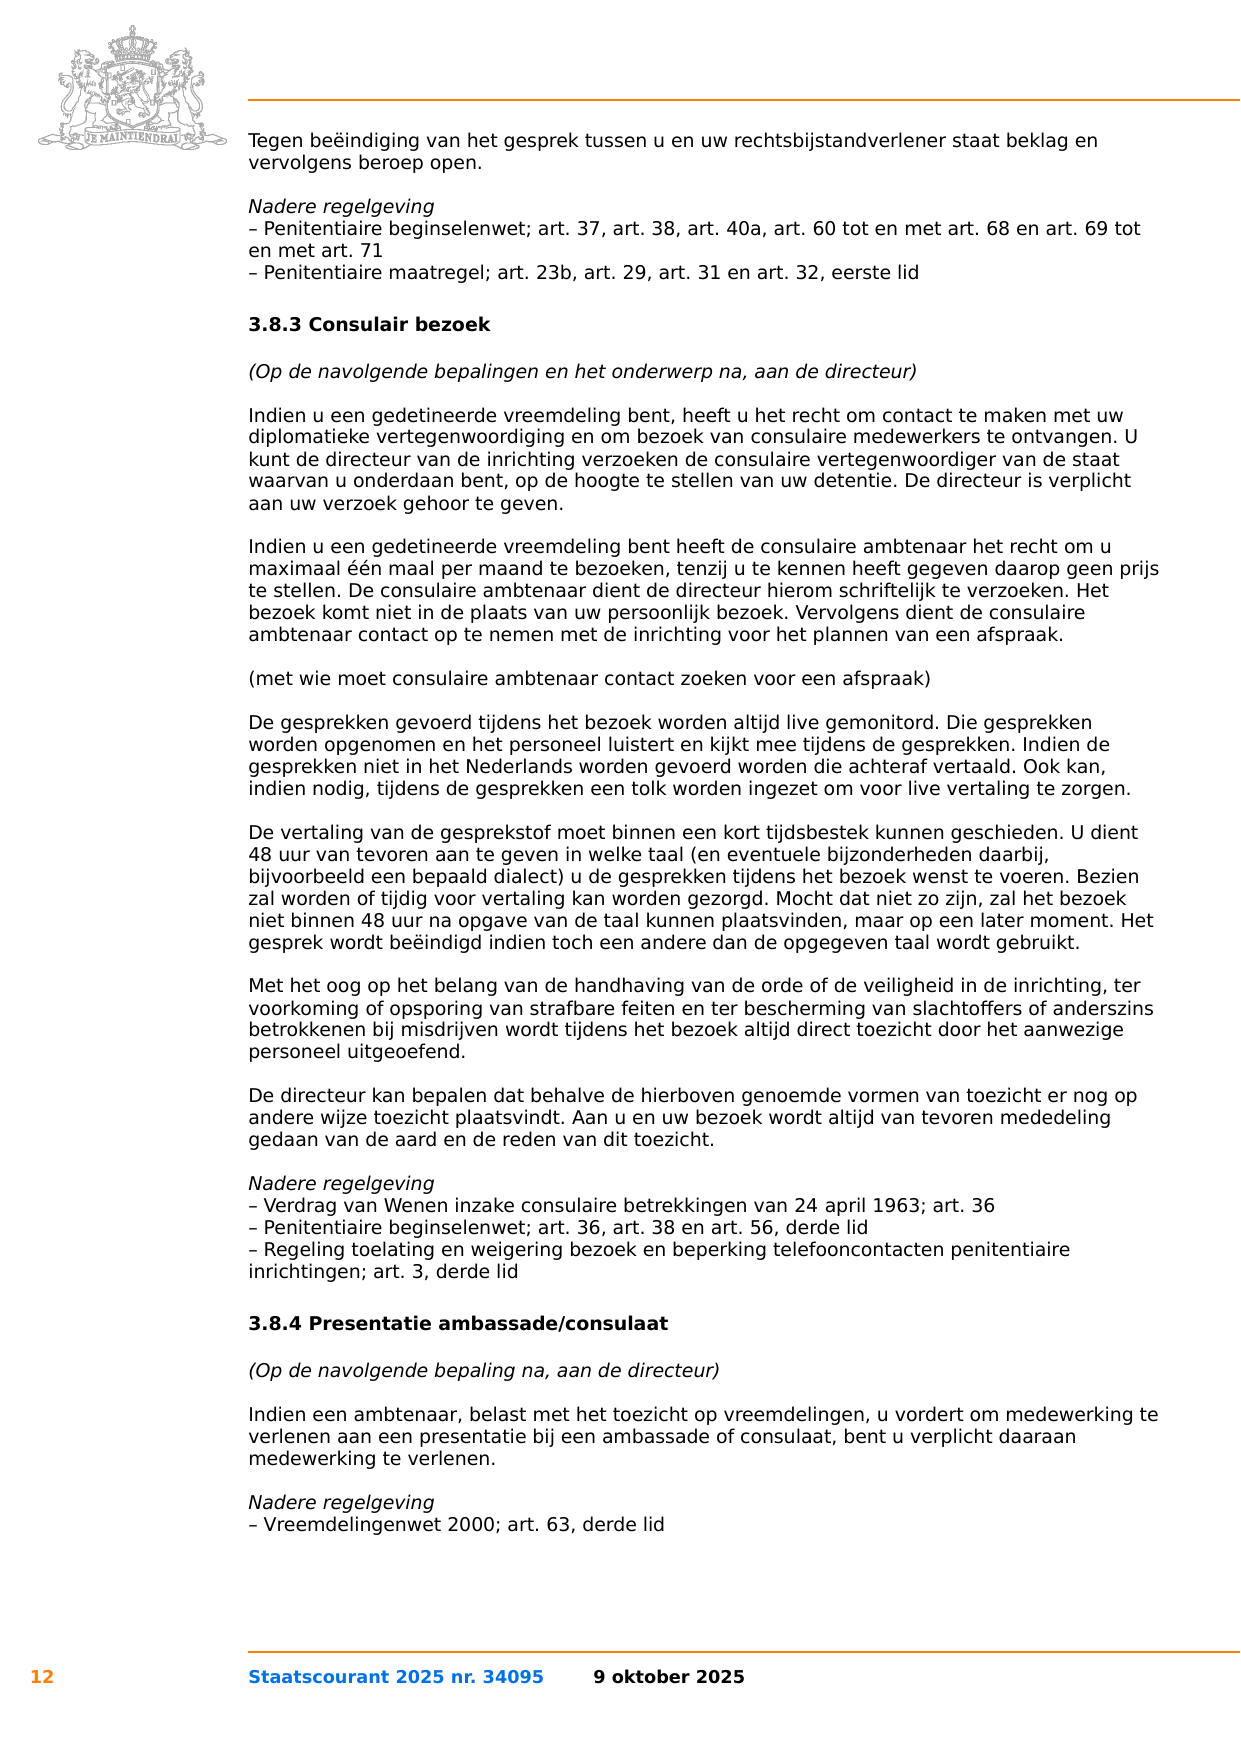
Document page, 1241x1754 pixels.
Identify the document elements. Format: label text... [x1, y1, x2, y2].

picture [38, 25, 227, 150]
text – Vreemdelingenwet 2000; art. 63, derde lid [248, 1513, 1163, 1536]
text – Penitentiaire beginselenwet; art. 37, art. 38, art. 40a, art. 60 tot en met art. 68 en art. 69 tot en met art. 71 [248, 218, 1163, 262]
text Tegen beëindiging van het gesprek tussen u en uw rechtsbijstandverlener staat beklag en vervolgens beroep open. [248, 130, 1163, 174]
subtitle 3.8.4 Presentatie ambassade/consulaat [248, 1313, 1163, 1335]
text Met het oog op het belang van de handhaving van de orde of de veiligheid in de inrichting, ter voorkoming of opsporing van strafbare feiten en ter bescherming van slachtoffers of anderszins betrokkenen bij misdrijven wordt tijdens het bezoek altijd direct toezicht door het aanwezige personeel uitgeoefend. [248, 975, 1163, 1063]
subtitle 3.8.3 Consulair bezoek [248, 314, 1163, 336]
text Indien u een gedetineerde vreemdeling bent heeft de consulaire ambtenaar het recht om u maximaal één maal per maand te bezoeken, tenzij u te kennen heeft gegeven daarop geen prijs te stellen. De consulaire ambtenaar dient de directeur hierom schriftelijk te verzoeken. Het bezoek komt niet in de plaats van uw persoonlijk bezoek. Vervolgens dient de consulaire ambtenaar contact op te nemen met de inrichting voor het plannen van een afspraak. [248, 536, 1163, 646]
text Indien een ambtenaar, belast met het toezicht op vreemdelingen, u vordert om medewerking te verlenen aan een presentatie bij een ambassade of consulaat, bent u verplicht daaraan medewerking te verlenen. [248, 1404, 1163, 1470]
subtitle Nadere regelgeving [248, 1173, 1163, 1195]
text Indien u een gedetineerde vreemdeling bent, heeft u het recht om contact te maken met uw diplomatieke vertegenwoordiging en om bezoek van consulaire medewerkers te ontvangen. U kunt de directeur van de inrichting verzoeken de consulaire vertegenwoordiger van de staat waarvan u onderdaan bent, op de hoogte te stellen van uw detentie. De directeur is verplicht aan uw verzoek gehoor te geven. [248, 404, 1163, 514]
text – Penitentiaire maatregel; art. 23b, art. 29, art. 31 en art. 32, eerste lid [248, 262, 1163, 284]
text (met wie moet consulaire ambtenaar contact zoeken voor een afspraak) [248, 668, 1163, 690]
text – Verdrag van Wenen inzake consulaire betrekkingen van 24 april 1963; art. 36 [248, 1195, 1163, 1217]
text De gesprekken gevoerd tijdens het bezoek worden altijd live gemonitord. Die gesprekken worden opgenomen en het personeel luistert en kijkt mee tijdens de gesprekken. Indien de gesprekken niet in het Nederlands worden gevoerd worden die achteraf vertaald. Ook kan, indien nodig, tijdens de gesprekken een tolk worden ingezet om voor live vertaling te zorgen. [248, 712, 1163, 800]
subtitle Nadere regelgeving [248, 1492, 1163, 1513]
text – Regeling toelating en weigering bezoek en beperking telefooncontacten penitentiaire inrichtingen; art. 3, derde lid [248, 1239, 1163, 1283]
subtitle Nadere regelgeving [248, 196, 1163, 218]
text (Op de navolgende bepalingen en het onderwerp na, aan de directeur) [248, 361, 1163, 383]
text – Penitentiaire beginselenwet; art. 36, art. 38 en art. 56, derde lid [248, 1217, 1163, 1239]
text De directeur kan bepalen dat behalve de hierboven genoemde vormen van toezicht er nog op andere wijze toezicht plaatsvindt. Aan u en uw bezoek wordt altijd van tevoren mededeling gedaan van de aard en de reden van dit toezicht. [248, 1085, 1163, 1151]
text De vertaling van de gesprekstof moet binnen een kort tijdsbestek kunnen geschieden. U dient 48 uur van tevoren aan te geven in welke taal (en eventuele bijzonderheden daarbij, bijvoorbeeld een bepaald dialect) u de gesprekken tijdens het bezoek wenst te voeren. Bezien zal worden of tijdig voor vertaling kan worden gezorgd. Mocht dat niet zo zijn, zal het bezoek niet binnen 48 uur na opgave van de taal kunnen plaatsvinden, maar op een later moment. Het gesprek wordt beëindigd indien toch een andere dan de opgegeven taal wordt gebruikt. [248, 822, 1163, 953]
text (Op de navolgende bepaling na, aan de directeur) [248, 1360, 1163, 1382]
